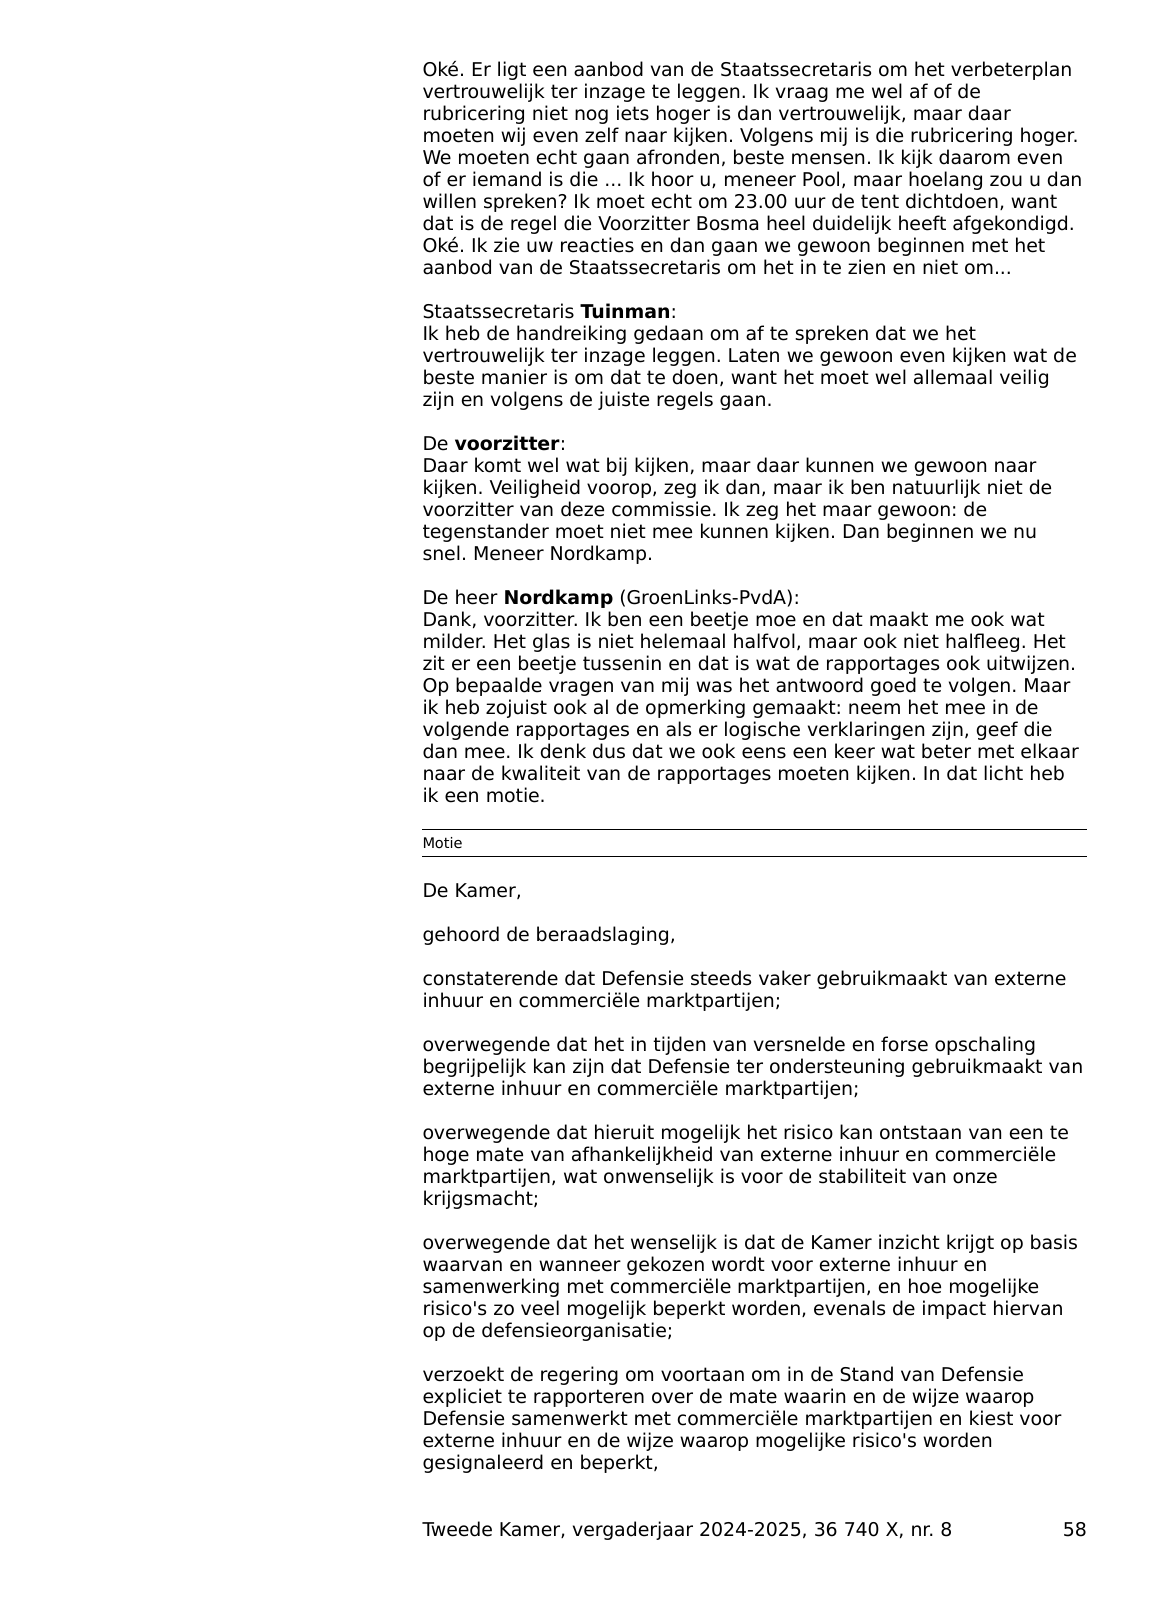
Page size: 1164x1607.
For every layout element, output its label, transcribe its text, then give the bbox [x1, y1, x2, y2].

text De heer Nordkamp (GroenLinks-PvdA): [422, 587, 1087, 609]
text Daar komt wel wat bij kijken, maar daar kunnen we gewoon naar kijken. Veiligheid voorop, zeg ik dan, maar ik ben natuurlijk niet de voorzitter van deze commissie. Ik zeg het maar gewoon: de tegenstander moet niet mee kunnen kijken. Dan beginnen we nu snel. Meneer Nordkamp. [422, 455, 1087, 565]
text gehoord de beraadslaging, [422, 924, 1087, 946]
text Op bepaalde vragen van mij was het antwoord goed te volgen. Maar ik heb zojuist ook al de opmerking gemaakt: neem het mee in de volgende rapportages en als er logische verklaringen zijn, geef die dan mee. Ik denk dus dat we ook eens een keer wat beter met elkaar naar de kwaliteit van de rapportages moeten kijken. In dat licht heb ik een motie. [422, 675, 1087, 807]
text Dank, voorzitter. Ik ben een beetje moe en dat maakt me ook wat milder. Het glas is niet helemaal halfvol, maar ook niet halfleeg. Het zit er een beetje tussenin en dat is wat de rapportages ook uitwijzen. [422, 609, 1087, 675]
text overwegende dat hieruit mogelijk het risico kan ontstaan van een te hoge mate van afhankelijkheid van externe inhuur en commerciële marktpartijen, wat onwenselijk is voor de stabiliteit van onze krijgsmacht; [422, 1122, 1087, 1210]
text Ik heb de handreiking gedaan om af te spreken dat we het vertrouwelijk ter inzage leggen. Laten we gewoon even kijken wat de beste manier is om dat te doen, want het moet wel allemaal veilig zijn en volgens de juiste regels gaan. [422, 323, 1087, 411]
text overwegende dat het in tijden van versnelde en forse opschaling begrijpelijk kan zijn dat Defensie ter ondersteuning gebruikmaakt van externe inhuur en commerciële marktpartijen; [422, 1034, 1087, 1100]
text Staatssecretaris Tuinman: [422, 301, 1087, 323]
text De Kamer, [422, 879, 1087, 901]
text verzoekt de regering om voortaan om in de Stand van Defensie expliciet te rapporteren over de mate waarin en de wijze waarop Defensie samenwerkt met commerciële marktpartijen en kiest voor externe inhuur en de wijze waarop mogelijke risico's worden gesignaleerd en beperkt, [422, 1364, 1087, 1474]
text De voorzitter: [422, 433, 1087, 455]
text We moeten echt gaan afronden, beste mensen. Ik kijk daarom even of er iemand is die ... Ik hoor u, meneer Pool, maar hoelang zou u dan willen spreken? Ik moet echt om 23.00 uur de tent dichtdoen, want dat is de regel die Voorzitter Bosma heel duidelijk heeft afgekondigd. Oké. Ik zie uw reacties en dan gaan we gewoon beginnen met het aanbod van de Staatssecretaris om het in te zien en niet om... [422, 147, 1087, 279]
text Oké. Er ligt een aanbod van de Staatssecretaris om het verbeterplan vertrouwelijk ter inzage te leggen. Ik vraag me wel af of de rubricering niet nog iets hoger is dan vertrouwelijk, maar daar moeten wij even zelf naar kijken. Volgens mij is die rubricering hoger. [422, 59, 1087, 147]
text overwegende dat het wenselijk is dat de Kamer inzicht krijgt op basis waarvan en wanneer gekozen wordt voor externe inhuur en samenwerking met commerciële marktpartijen, en hoe mogelijke risico's zo veel mogelijk beperkt worden, evenals de impact hiervan op de defensieorganisatie; [422, 1232, 1087, 1342]
text constaterende dat Defensie steeds vaker gebruikmaakt van externe inhuur en commerciële marktpartijen; [422, 968, 1087, 1012]
table_header Motie [422, 830, 1087, 856]
